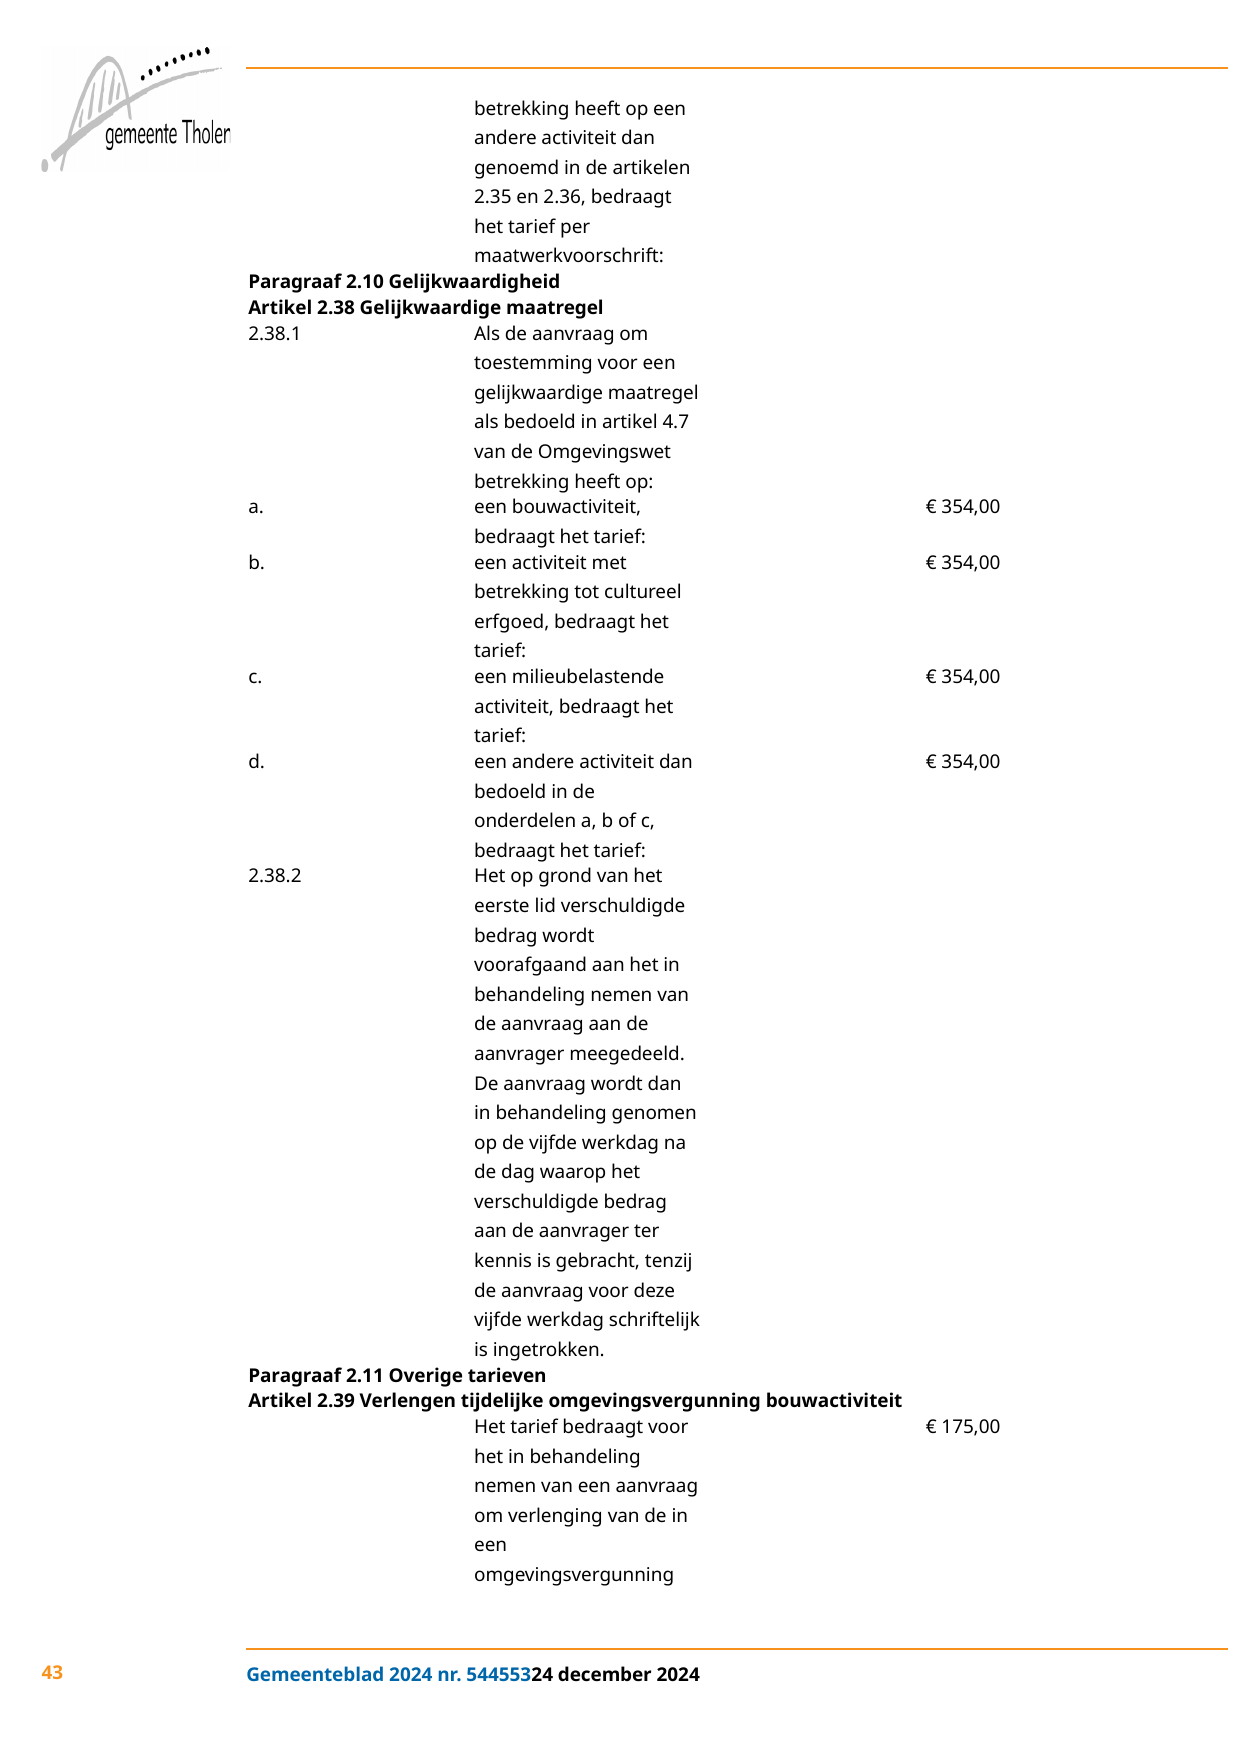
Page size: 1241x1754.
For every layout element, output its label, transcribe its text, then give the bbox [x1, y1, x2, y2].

table_cell [700, 748, 926, 863]
table_cell € 354,00 [926, 549, 1152, 663]
table_cell [926, 863, 1152, 1362]
table_cell b. [248, 549, 474, 663]
table_cell € 354,00 [926, 663, 1152, 748]
table_cell een bouwactiviteit, bedraagt het tarief: [474, 494, 700, 549]
table_cell Artikel 2.38 Gelijkwaardige maatregel [248, 294, 1152, 320]
table_cell 2.38.1 [248, 320, 474, 493]
table_cell een andere activiteit dan bedoeld in de onderdelen a, b of c, bedraagt het tarief: [474, 748, 700, 863]
table_cell € 175,00 [926, 1413, 1152, 1587]
table_cell [700, 549, 926, 663]
table_cell a. [248, 494, 474, 549]
table_cell [700, 95, 926, 268]
table_cell [700, 320, 926, 493]
table_cell Paragraaf 2.10 Gelijkwaardigheid [248, 269, 1152, 294]
table_cell Paragraaf 2.11 Overige tarieven [248, 1362, 1152, 1387]
table_cell [700, 663, 926, 748]
table_cell € 354,00 [926, 748, 1152, 863]
table_cell Artikel 2.39 Verlengen tijdelijke omgevingsvergunning bouwactiviteit [248, 1388, 1152, 1413]
table_cell betrekking heeft op een andere activiteit dan genoemd in de artikelen 2.35 en 2.36, bedraagt het tarief per maatwerkvoorschrift: [474, 95, 700, 268]
table_cell Als de aanvraag om toestemming voor een gelijkwaardige maatregel als bedoeld in artikel 4.7 van de Omgevingswet betrekking heeft op: [474, 320, 700, 493]
table_cell een activiteit met betrekking tot cultureel erfgoed, bedraagt het tarief: [474, 549, 700, 663]
table_cell Het op grond van het eerste lid verschuldigde bedrag wordt voorafgaand aan het in behandeling nemen van de aanvraag aan de aanvrager meegedeeld. De aanvraag wordt dan in behandeling genomen op de vijfde werkdag na de dag waarop het verschuldigde bedrag aan de aanvrager ter kennis is gebracht, tenzij de aanvraag voor deze vijfde werkdag schriftelijk is ingetrokken. [474, 863, 700, 1362]
table_cell een milieubelastende activiteit, bedraagt het tarief: [474, 663, 700, 748]
table_cell [926, 95, 1152, 268]
table_cell [248, 1413, 474, 1587]
picture [41, 47, 231, 172]
table_cell [700, 1413, 926, 1587]
table_cell Het tarief bedraagt voor het in behandeling nemen van een aanvraag om verlenging van de in een omgevingsvergunning [474, 1413, 700, 1587]
table_cell [926, 320, 1152, 493]
table_cell [700, 494, 926, 549]
table_cell € 354,00 [926, 494, 1152, 549]
table_cell [700, 863, 926, 1362]
table_cell c. [248, 663, 474, 748]
table_cell d. [248, 748, 474, 863]
table_cell [248, 95, 474, 268]
table_cell 2.38.2 [248, 863, 474, 1362]
